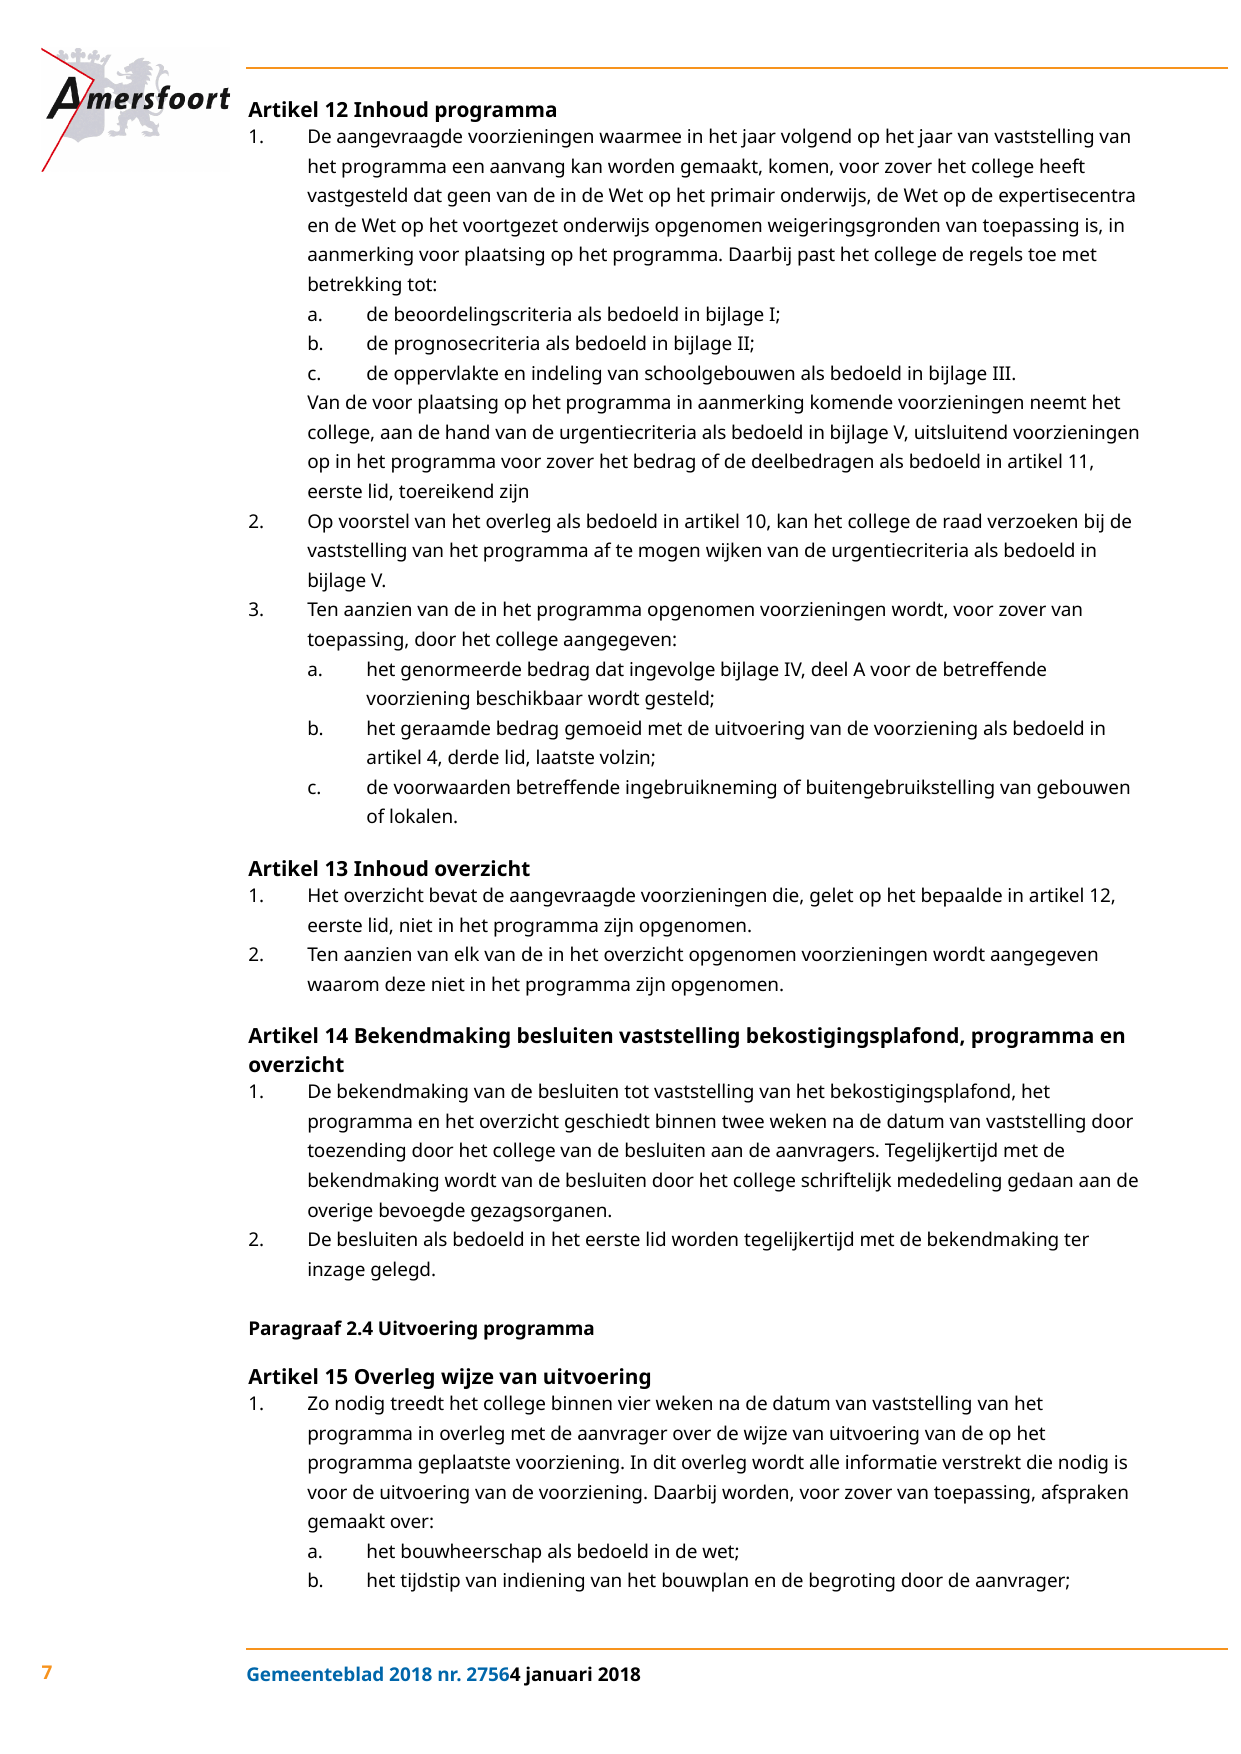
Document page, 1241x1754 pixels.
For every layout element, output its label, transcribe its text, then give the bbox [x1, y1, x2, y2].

list het bouwheerschap als bedoeld in de wet; [307, 1538, 1152, 1564]
list Ten aanzien van de in het programma opgenomen voorzieningen wordt, voor zover van toepassing, door het college aangegeven: [248, 597, 1152, 652]
list de voorwaarden betreffende ingebruikneming of buitengebruikstelling van gebouwen of lokalen. [307, 774, 1152, 829]
list het genormeerde bedrag dat ingevolge bijlage IV, deel A voor de betreffende voorziening beschikbaar wordt gesteld; [307, 656, 1152, 711]
list De bekendmaking van de besluiten tot vaststelling van het bekostigingsplafond, het programma en het overzicht geschiedt binnen twee weken na de datum van vaststelling door toezending door het college van de besluiten aan de aanvragers. Tegelijkertijd met de bekendmaking wordt van de besluiten door het college schriftelijk mededeling gedaan aan de overige bevoegde gezagsorganen. [248, 1078, 1152, 1223]
list Ten aanzien van elk van de in het overzicht opgenomen voorzieningen wordt aangegeven waarom deze niet in het programma zijn opgenomen. [248, 942, 1152, 997]
list de oppervlakte en indeling van schoolgebouwen als bedoeld in bijlage III. [307, 360, 1152, 386]
list het geraamde bedrag gemoeid met de uitvoering van de voorziening als bedoeld in artikel 4, derde lid, laatste volzin; [307, 715, 1152, 770]
text Artikel 12 Inhoud programma [248, 95, 1152, 123]
list Op voorstel van het overleg als bedoeld in artikel 10, kan het college de raad verzoeken bij de vaststelling van het programma af te mogen wijken van de urgentiecriteria als bedoeld in bijlage V. [248, 508, 1152, 593]
list het tijdstip van indiening van het bouwplan en de begroting door de aanvrager; [307, 1568, 1152, 1593]
list Zo nodig treedt het college binnen vier weken na de datum van vaststelling van het programma in overleg met de aanvrager over de wijze van uitvoering van de op het programma geplaatste voorziening. In dit overleg wordt alle informatie verstrekt die nodig is voor de uitvoering van de voorziening. Daarbij worden, voor zover van toepassing, afspraken gemaakt over: [248, 1390, 1152, 1534]
list Het overzicht bevat de aangevraagde voorzieningen die, gelet op het bepaalde in artikel 12, eerste lid, niet in het programma zijn opgenomen. [248, 882, 1152, 938]
list de prognosecriteria als bedoeld in bijlage II; [307, 330, 1152, 356]
list De aangevraagde voorzieningen waarmee in het jaar volgend op het jaar van vaststelling van het programma een aanvang kan worden gemaakt, komen, voor zover het college heeft vastgesteld dat geen van de in de Wet op het primair onderwijs, de Wet op de expertisecentra en de Wet op het voortgezet onderwijs opgenomen weigeringsgronden van toepassing is, in aanmerking voor plaatsing op het programma. Daarbij past het college de regels toe met betrekking tot: [248, 123, 1152, 297]
text Paragraaf 2.4 Uitvoering programma [248, 1315, 1152, 1341]
picture [41, 47, 231, 172]
list de beoordelingscriteria als bedoeld in bijlage I; [307, 301, 1152, 326]
list De besluiten als bedoeld in het eerste lid worden tegelijkertijd met de bekendmaking ter inzage gelegd. [248, 1226, 1152, 1282]
text Artikel 14 Bekendmaking besluiten vaststelling bekostigingsplafond, programma en overzicht [248, 1022, 1152, 1078]
list Van de voor plaatsing op het programma in aanmerking komende voorzieningen neemt het college, aan de hand van de urgentiecriteria als bedoeld in bijlage V, uitsluitend voorzieningen op in het programma voor zover het bedrag of de deelbedragen als bedoeld in artikel 11, eerste lid, toereikend zijn [248, 389, 1152, 504]
text Artikel 15 Overleg wijze van uitvoering [248, 1362, 1152, 1390]
text Artikel 13 Inhoud overzicht [248, 854, 1152, 882]
